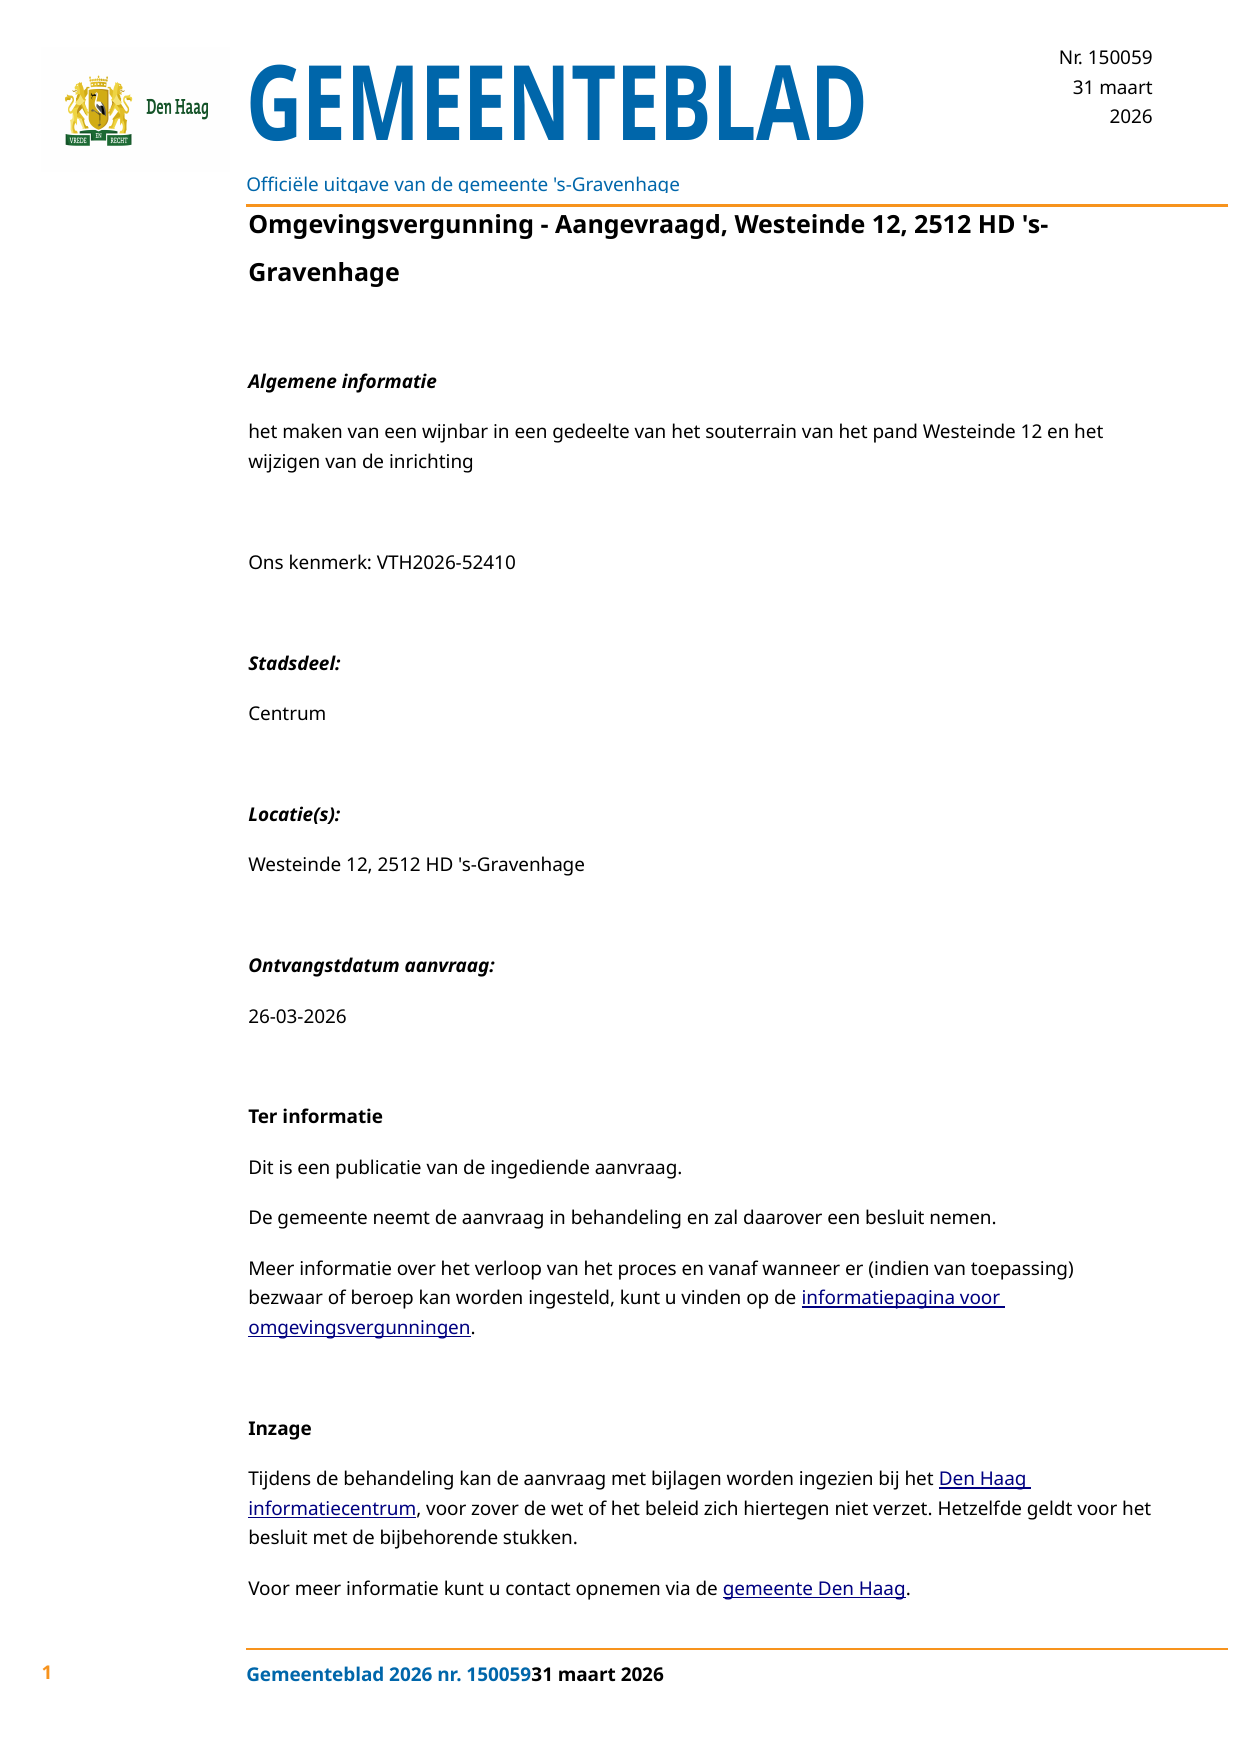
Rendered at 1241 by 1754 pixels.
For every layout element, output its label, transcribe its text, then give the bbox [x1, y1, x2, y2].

picture [41, 47, 231, 172]
text Tijdens de behandeling kan de aanvraag met bijlagen worden ingezien bij het Den Haag informatiecentrum, voor zover de wet of het beleid zich hiertegen niet verzet. Hetzelfde geldt voor het besluit met de bijbehorende stukken. [248, 1465, 1152, 1550]
text Locatie(s): [248, 801, 1152, 827]
text Ons kenmerk: VTH2026-52410 [248, 549, 1152, 575]
text Westeinde 12, 2512 HD 's-Gravenhage [248, 852, 1152, 877]
text Ter informatie [248, 1104, 1152, 1129]
text Inzage [248, 1415, 1152, 1441]
text Omgevingsvergunning - Aangevraagd, Westeinde 12, 2512 HD 's-Gravenhage [248, 207, 1152, 288]
text Meer informatie over het verloop van het proces en vanaf wanneer er (indien van toepassing) bezwaar of beroep kan worden ingesteld, kunt u vinden op de informatiepagina voor omgevingsvergunningen. [248, 1255, 1152, 1340]
text Ontvangstdatum aanvraag: [248, 952, 1152, 978]
text het maken van een wijnbar in een gedeelte van het souterrain van het pand Westeinde 12 en het wijzigen van de inrichting [248, 419, 1152, 474]
text Stadsdeel: [248, 650, 1152, 676]
text Dit is een publicatie van de ingediende aanvraag. [248, 1154, 1152, 1180]
text De gemeente neemt de aanvraag in behandeling en zal daarover een besluit nemen. [248, 1204, 1152, 1230]
text Voor meer informatie kunt u contact opnemen via de gemeente Den Haag. [248, 1575, 1152, 1601]
text Centrum [248, 700, 1152, 726]
text 26-03-2026 [248, 1003, 1152, 1029]
text Algemene informatie [248, 368, 1152, 394]
